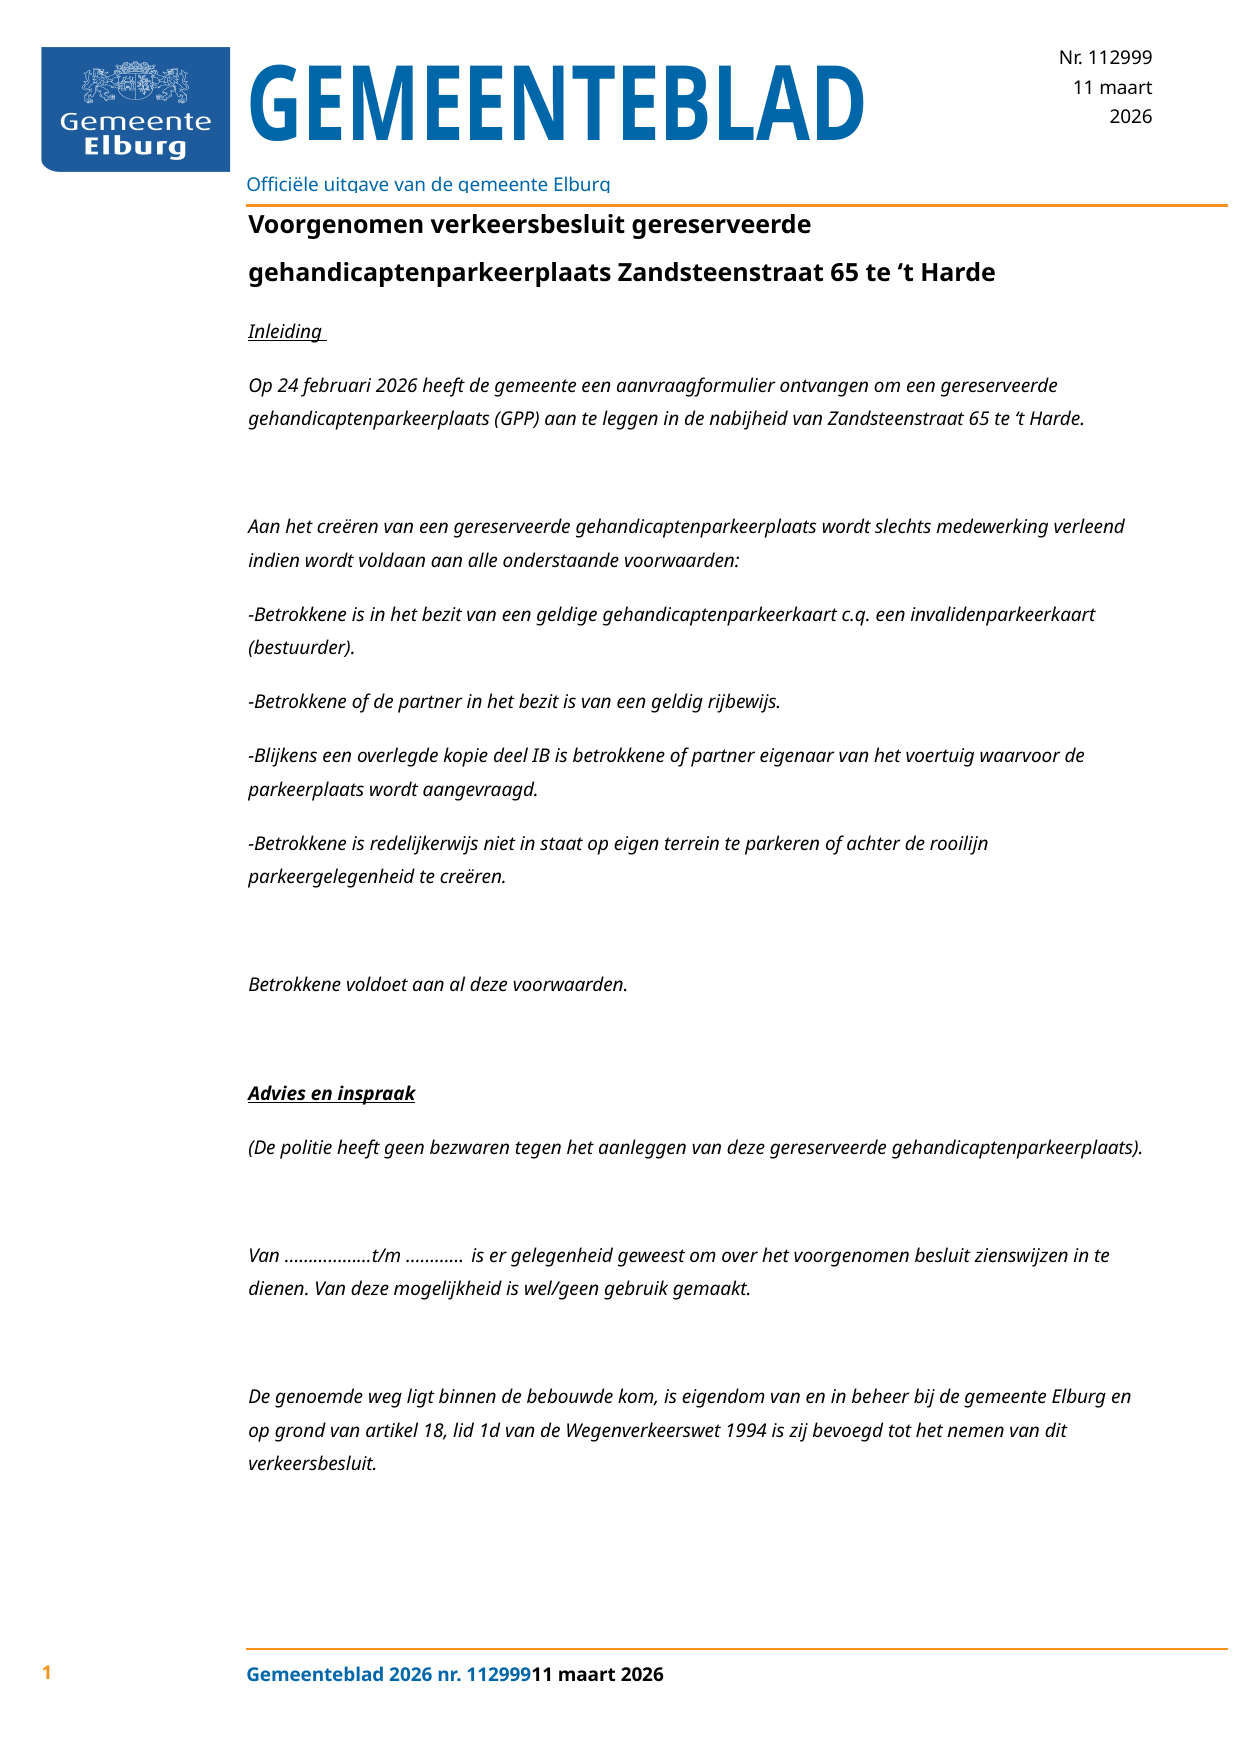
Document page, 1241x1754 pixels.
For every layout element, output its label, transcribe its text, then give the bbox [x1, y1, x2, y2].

text -Blijkens een overlegde kopie deel IB is betrokkene of partner eigenaar van het voertuig waarvoor de parkeerplaats wordt aangevraagd. [248, 743, 1152, 802]
text -Betrokkene is redelijkerwijs niet in staat op eigen terrein te parkeren of achter de rooilijn parkeergelegenheid te creëren. [248, 830, 1152, 889]
text Betrokkene voldoet aan al deze voorwaarden. [248, 972, 1152, 997]
text -Betrokkene of de partner in het bezit is van een geldig rijbewijs. [248, 688, 1152, 714]
picture [41, 47, 231, 172]
text De genoemde weg ligt binnen de bebouwde kom, is eigendom van en in beheer bij de gemeente Elburg en op grond van artikel 18, lid 1d van de Wegenverkeerswet 1994 is zij bevoegd tot het nemen van dit verkeersbesluit. [248, 1383, 1152, 1476]
text Advies en inspraak [248, 1080, 1152, 1106]
text Van ………………t/m ………… is er gelegenheid geweest om over het voorgenomen besluit zienswijzen in te dienen. Van deze mogelijkheid is wel/geen gebruik gemaakt. [248, 1242, 1152, 1301]
text Op 24 februari 2026 heeft de gemeente een aanvraagformulier ontvangen om een gereserveerde gehandicaptenparkeerplaats (GPP) aan te leggen in de nabijheid van Zandsteenstraat 65 te ‘t Harde. [248, 372, 1152, 431]
text Aan het creëren van een gereserveerde gehandicaptenparkeerplaats wordt slechts medewerking verleend indien wordt voldaan aan alle onderstaande voorwaarden: [248, 513, 1152, 573]
text Inleiding [248, 318, 1152, 344]
text -Betrokkene is in het bezit van een geldige gehandicaptenparkeerkaart c.q. een invalidenparkeerkaart (bestuurder). [248, 601, 1152, 660]
text Voorgenomen verkeersbesluit gereserveerde gehandicaptenparkeerplaats Zandsteenstraat 65 te ‘t Harde [248, 207, 1152, 288]
text (De politie heeft geen bezwaren tegen het aanleggen van deze gereserveerde gehandicaptenparkeerplaats). [248, 1134, 1152, 1159]
